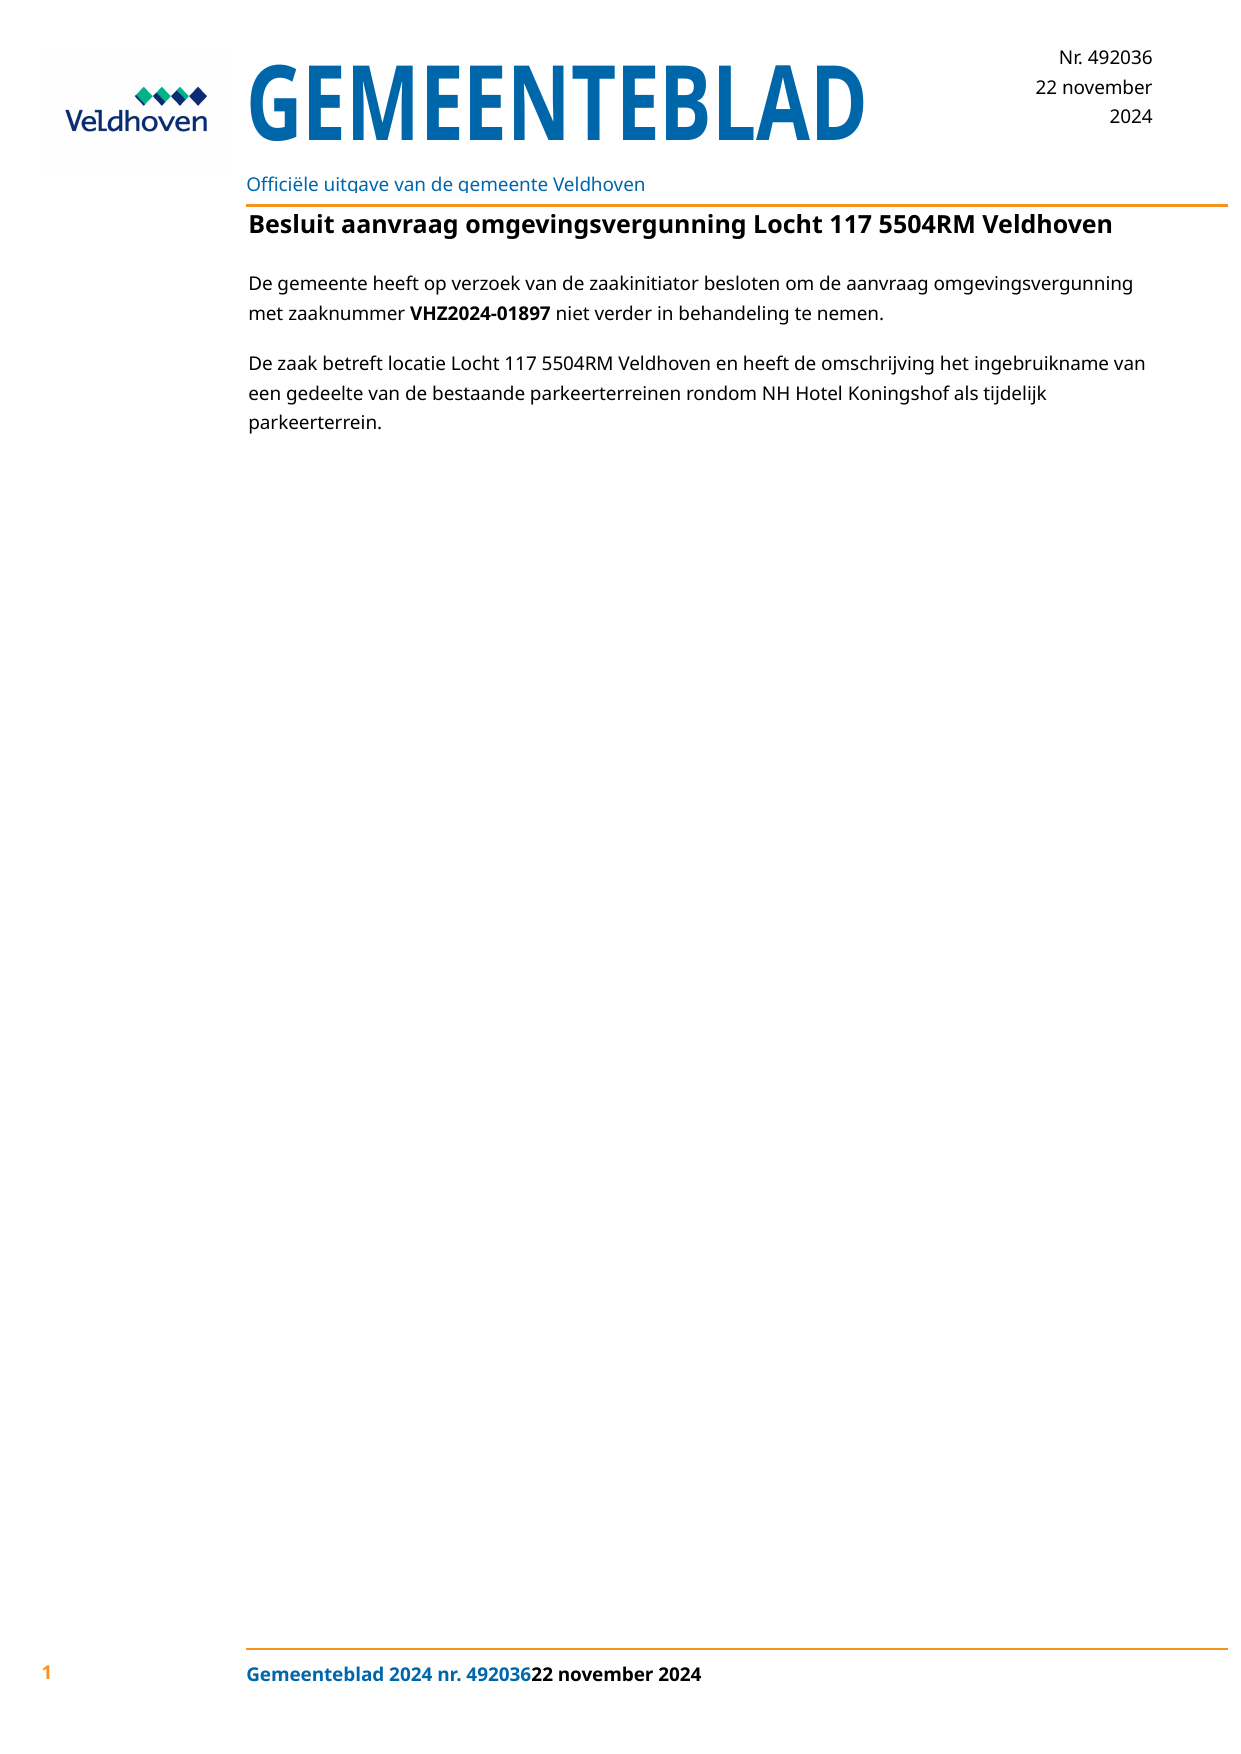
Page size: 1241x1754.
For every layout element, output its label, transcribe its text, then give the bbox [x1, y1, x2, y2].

text Besluit aanvraag omgevingsvergunning Locht 117 5504RM Veldhoven [248, 207, 1152, 241]
picture [41, 47, 231, 172]
text De zaak betreft locatie Locht 117 5504RM Veldhoven en heeft de omschrijving het ingebruikname van een gedeelte van de bestaande parkeerterreinen rondom NH Hotel Koningshof als tijdelijk parkeerterrein. [248, 350, 1152, 435]
text De gemeente heeft op verzoek van de zaakinitiator besloten om de aanvraag omgevingsvergunning met zaaknummer VHZ2024-01897 niet verder in behandeling te nemen. [248, 270, 1152, 326]
